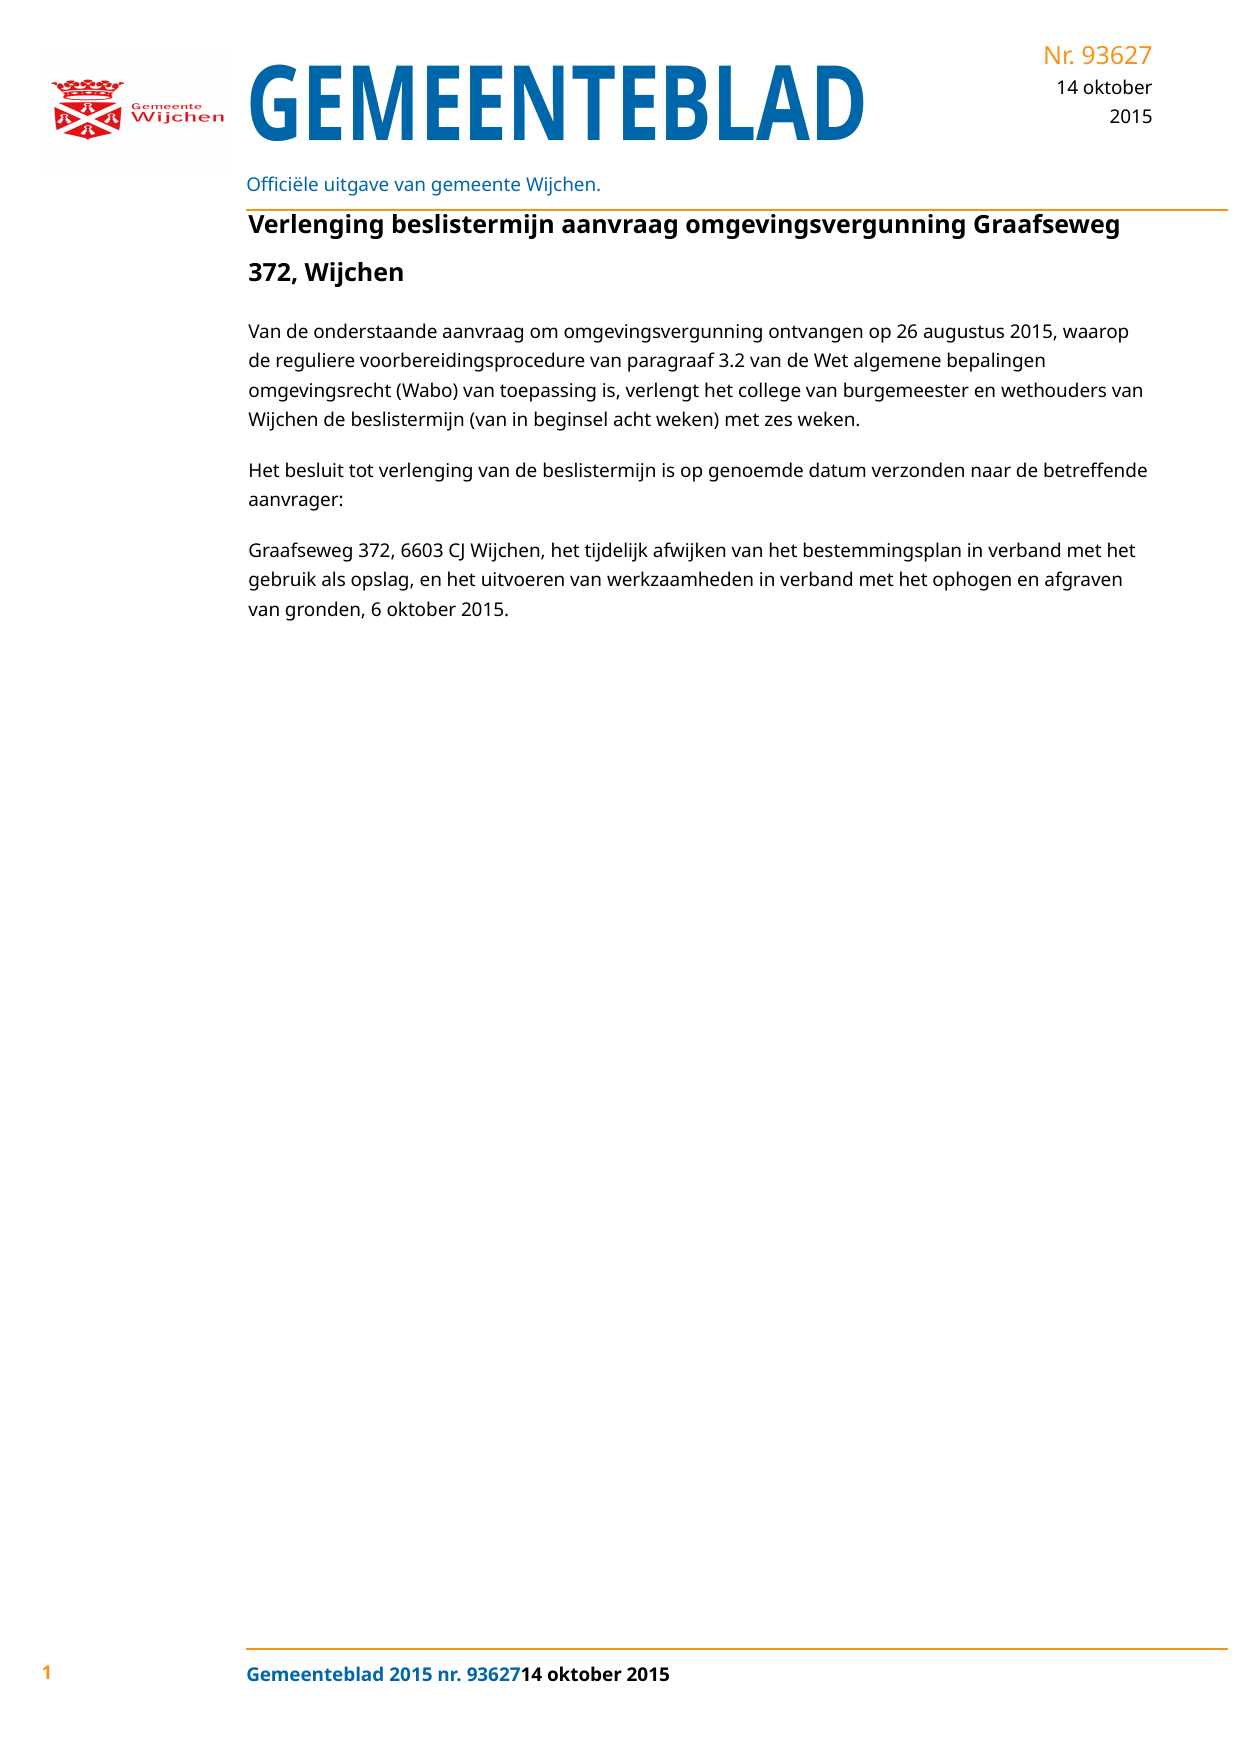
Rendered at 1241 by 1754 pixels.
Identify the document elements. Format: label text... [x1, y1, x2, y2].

text Verlenging beslistermijn aanvraag omgevingsvergunning Graafseweg 372, Wijchen [248, 211, 1152, 288]
picture [41, 47, 231, 172]
text Het besluit tot verlenging van de beslistermijn is op genoemde datum verzonden naar de betreffende aanvrager: [248, 457, 1152, 512]
text Graafseweg 372, 6603 CJ Wijchen, het tijdelijk afwijken van het bestemmingsplan in verband met het gebruik als opslag, en het uitvoeren van werkzaamheden in verband met het ophogen en afgraven van gronden, 6 oktober 2015. [248, 537, 1152, 622]
text Van de onderstaande aanvraag om omgevingsvergunning ontvangen op 26 augustus 2015, waarop de reguliere voorbereidingsprocedure van paragraaf 3.2 van de Wet algemene bepalingen omgevingsrecht (Wabo) van toepassing is, verlengt het college van burgemeester en wethouders van Wijchen de beslistermijn (van in beginsel acht weken) met zes weken. [248, 318, 1152, 432]
